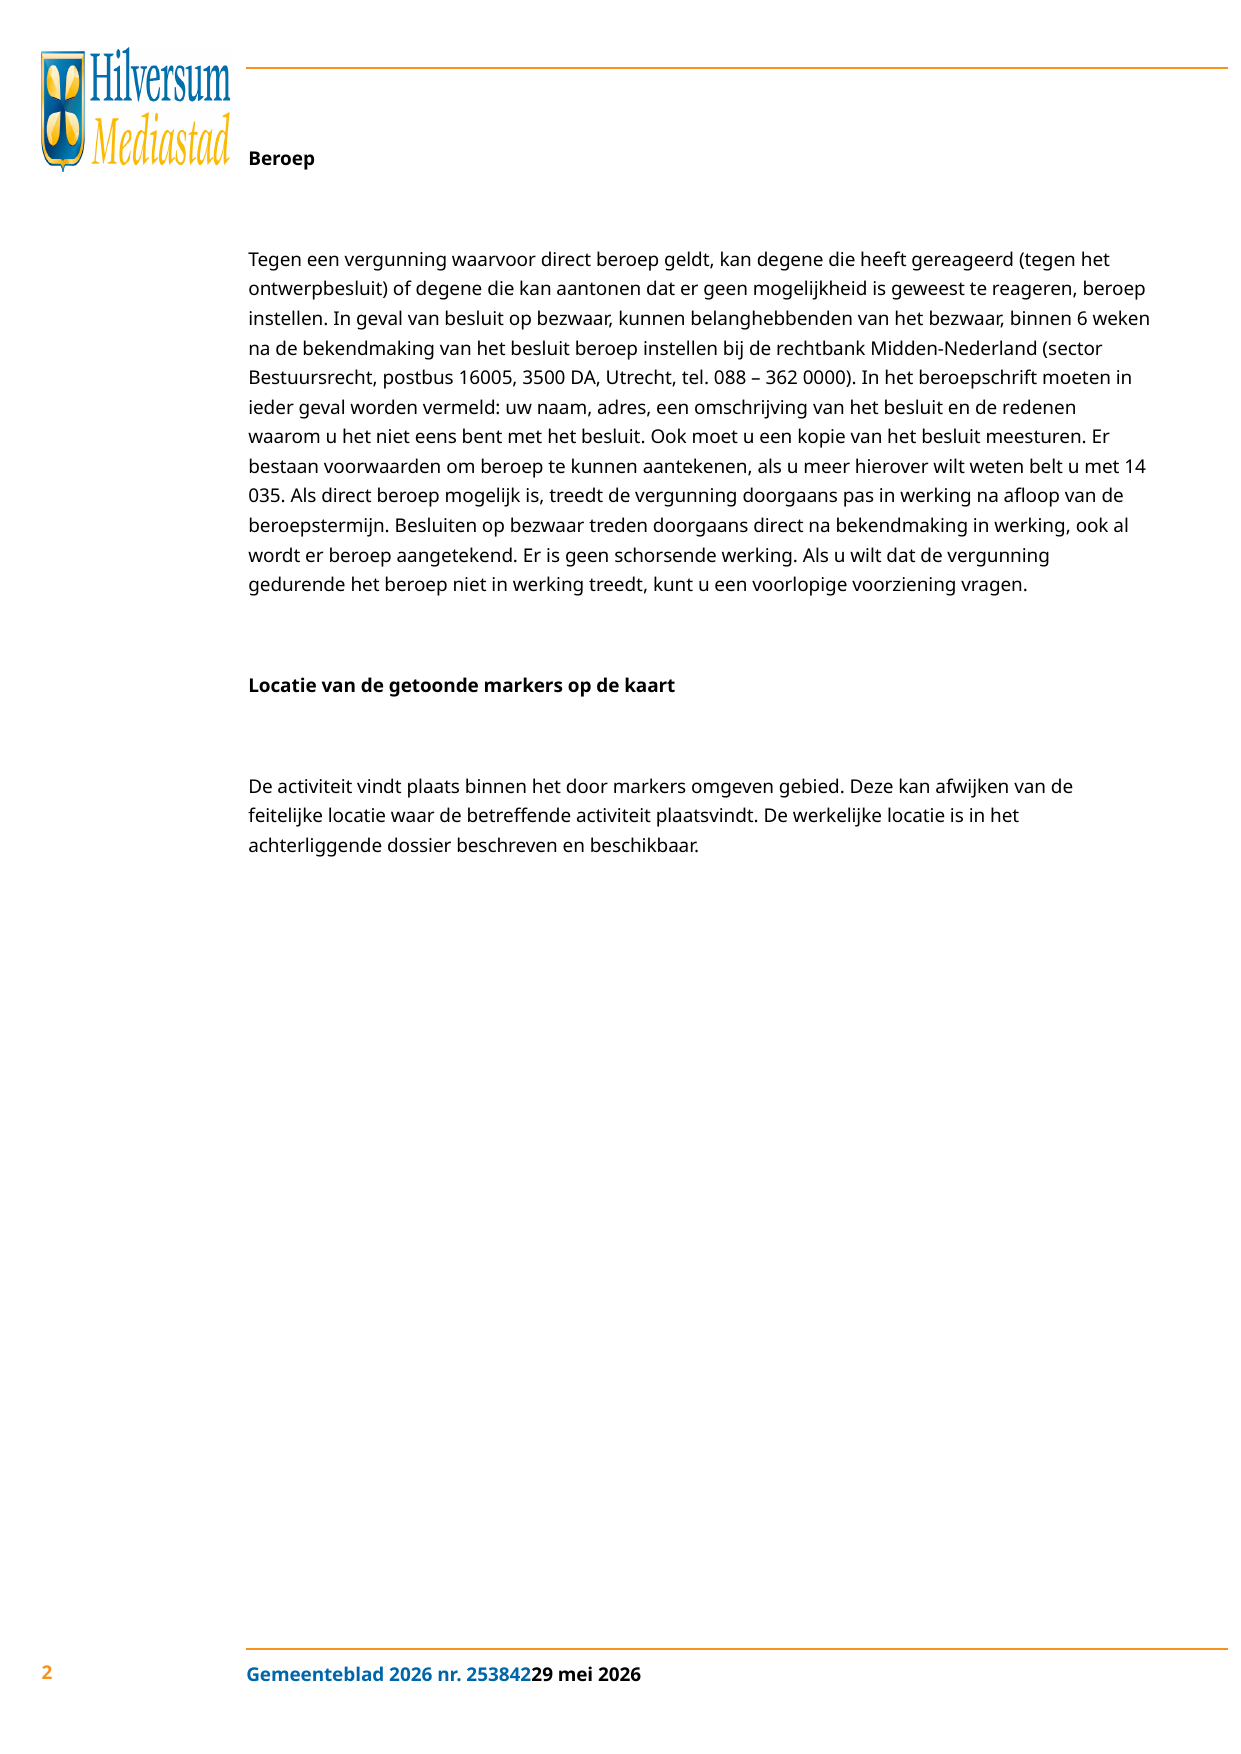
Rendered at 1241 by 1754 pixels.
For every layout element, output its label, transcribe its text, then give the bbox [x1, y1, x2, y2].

text De activiteit vindt plaats binnen het door markers omgeven gebied. Deze kan afwijken van de feitelijke locatie waar de betreffende activiteit plaatsvindt. De werkelijke locatie is in het achterliggende dossier beschreven en beschikbaar. [248, 773, 1152, 858]
picture [41, 47, 231, 172]
text Locatie van de getoonde markers op de kaart [248, 672, 1152, 698]
text Beroep [248, 145, 1152, 171]
text Tegen een vergunning waarvoor direct beroep geldt, kan degene die heeft gereageerd (tegen het ontwerpbesluit) of degene die kan aantonen dat er geen mogelijkheid is geweest te reageren, beroep instellen. In geval van besluit op bezwaar, kunnen belanghebbenden van het bezwaar, binnen 6 weken na de bekendmaking van het besluit beroep instellen bij de rechtbank Midden-Nederland (sector Bestuursrecht, postbus 16005, 3500 DA, Utrecht, tel. 088 – 362 0000). In het beroepschrift moeten in ieder geval worden vermeld: uw naam, adres, een omschrijving van het besluit en de redenen waarom u het niet eens bent met het besluit. Ook moet u een kopie van het besluit meesturen. Er bestaan voorwaarden om beroep te kunnen aantekenen, als u meer hierover wilt weten belt u met 14 035. Als direct beroep mogelijk is, treedt de vergunning doorgaans pas in werking na afloop van de beroepstermijn. Besluiten op bezwaar treden doorgaans direct na bekendmaking in werking, ook al wordt er beroep aangetekend. Er is geen schorsende werking. Als u wilt dat de vergunning gedurende het beroep niet in werking treedt, kunt u een voorlopige voorziening vragen. [248, 246, 1152, 597]
